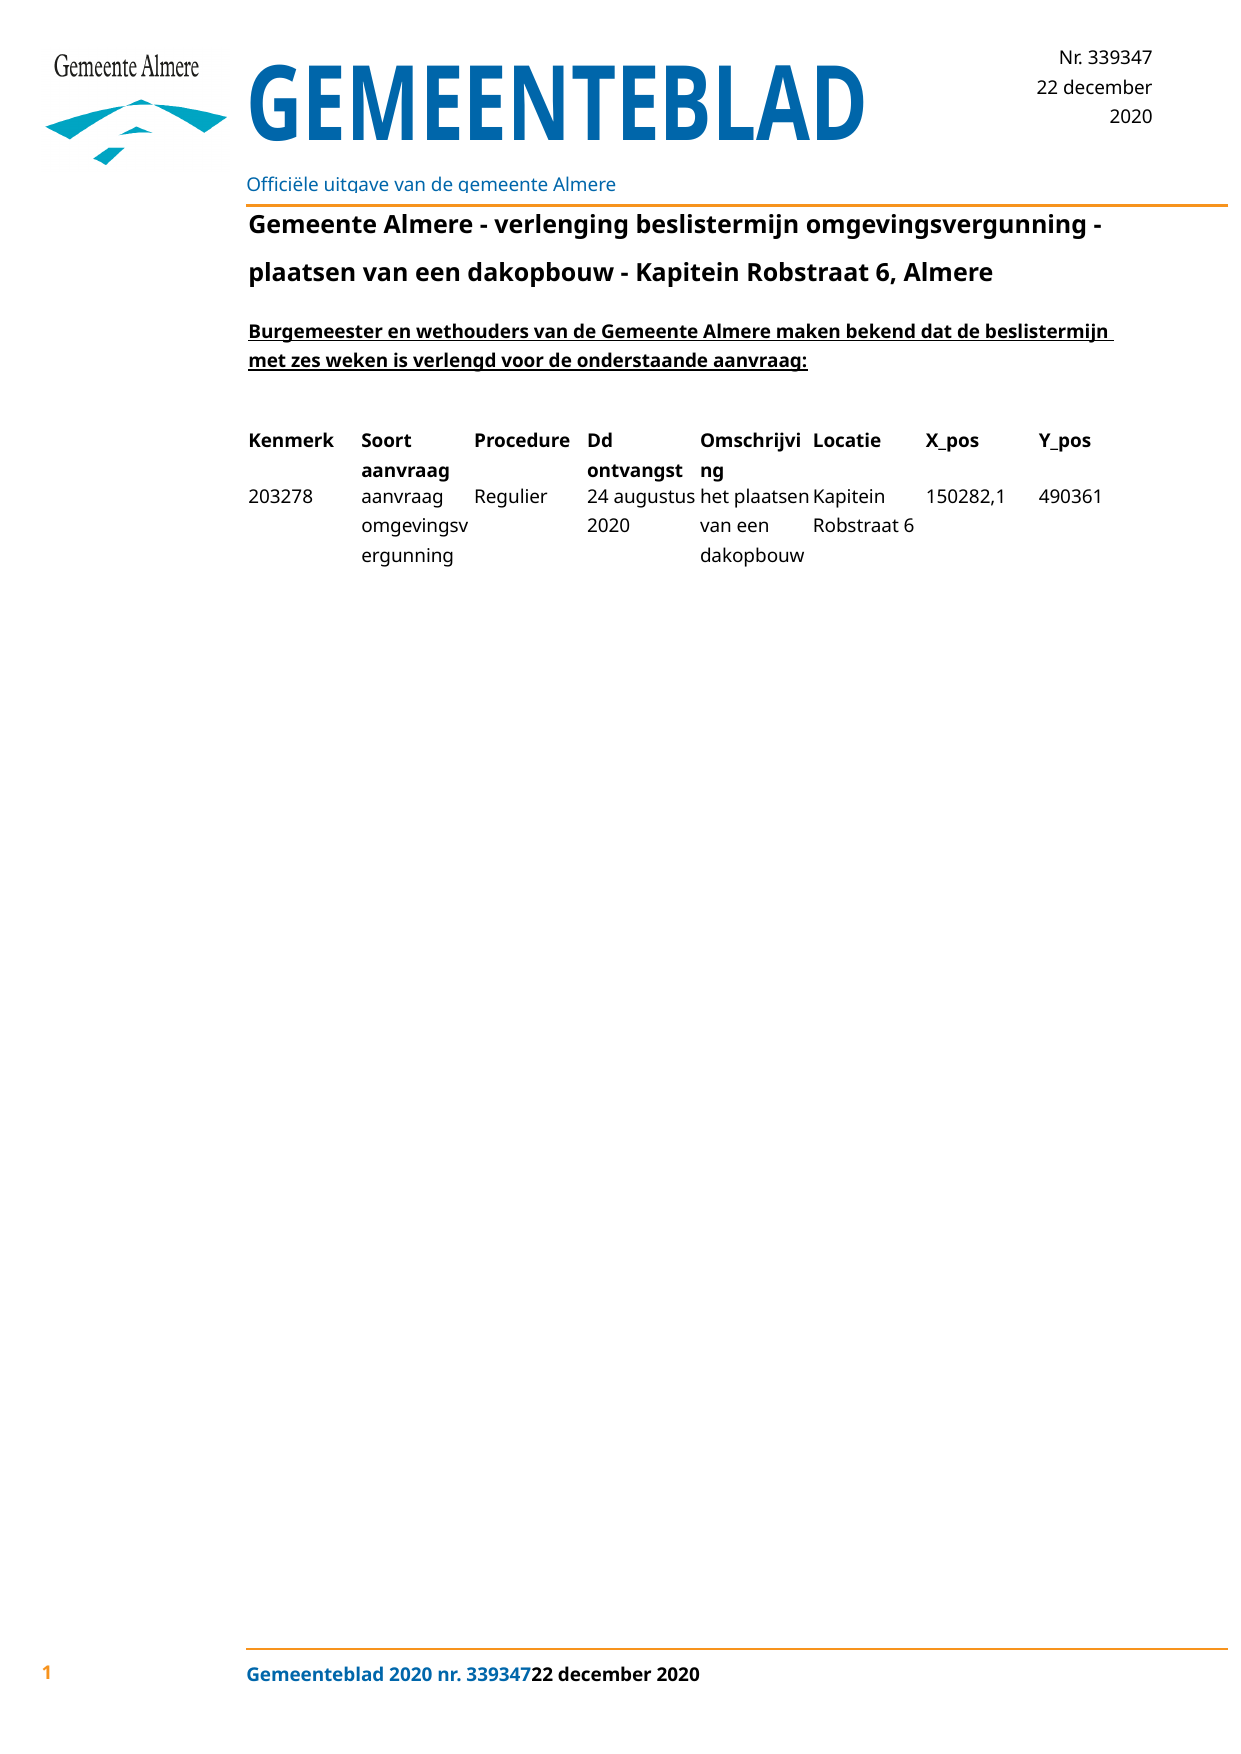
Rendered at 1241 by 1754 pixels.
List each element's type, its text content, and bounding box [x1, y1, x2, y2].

table_cell Kapitein Robstraat 6 [813, 483, 926, 568]
table_header Locatie [813, 428, 926, 483]
text Gemeente Almere - verlenging beslistermijn omgevingsvergunning - plaatsen van een dakopbouw - Kapitein Robstraat 6, Almere [248, 207, 1152, 288]
table_cell 150282,1 [926, 483, 1038, 568]
table_cell aanvraag omgevingsvergunning [361, 483, 474, 568]
table_header X_pos [926, 428, 1038, 483]
table_header Procedure [474, 428, 587, 483]
table_cell het plaatsen van een dakopbouw [700, 483, 813, 568]
table_header Omschrijving [700, 428, 813, 483]
table_header Kenmerk [248, 428, 361, 483]
table_cell 203278 [248, 483, 361, 568]
table_header Y_pos [1039, 428, 1152, 483]
table_header Dd ontvangst [587, 428, 700, 483]
table_cell 490361 [1039, 483, 1152, 568]
table_cell Regulier [474, 483, 587, 568]
text Burgemeester en wethouders van de Gemeente Almere maken bekend dat de beslistermijn met zes weken is verlengd voor de onderstaande aanvraag: [248, 318, 1152, 373]
table_header Soort aanvraag [361, 428, 474, 483]
table_cell 24 augustus 2020 [587, 483, 700, 568]
picture [41, 47, 231, 172]
